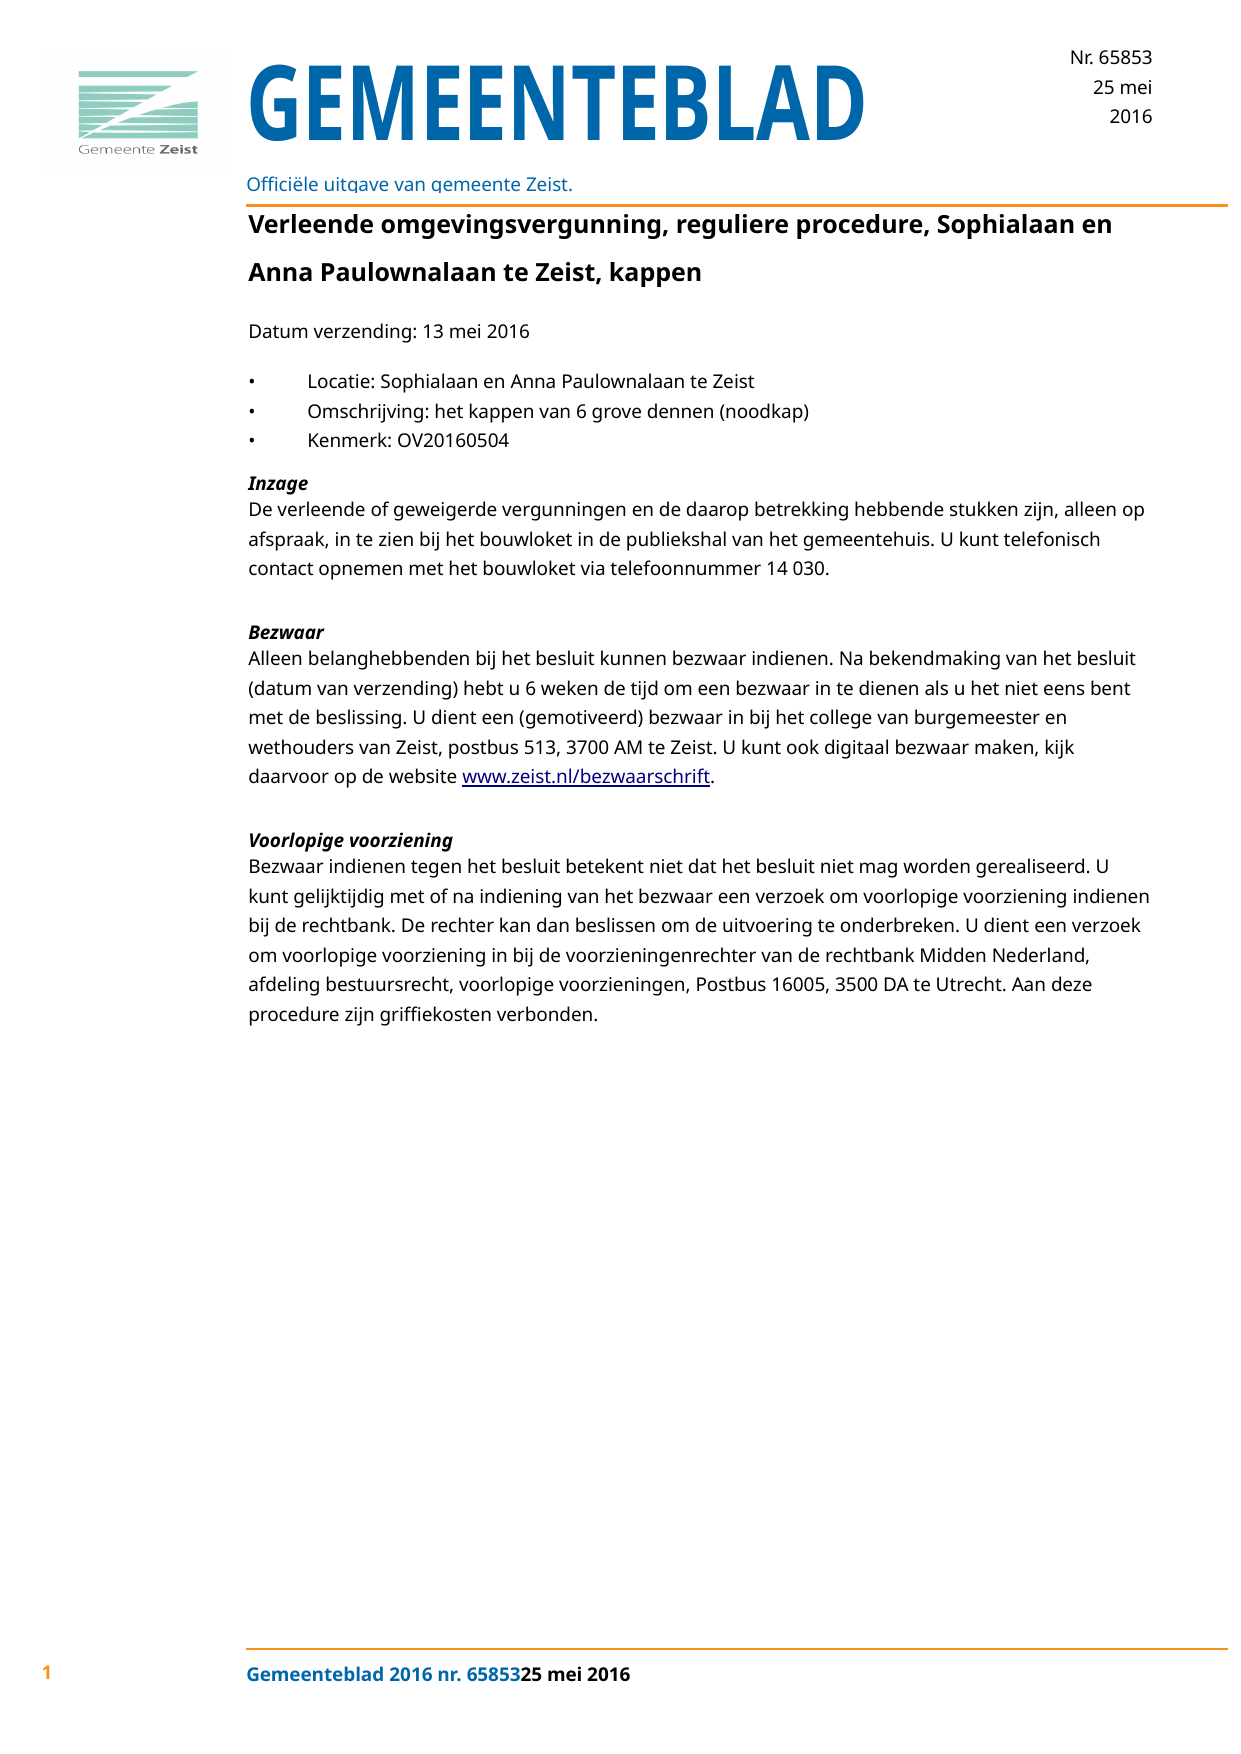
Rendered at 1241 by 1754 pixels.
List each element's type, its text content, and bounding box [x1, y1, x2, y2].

text Datum verzending: 13 mei 2016 [248, 318, 1152, 344]
picture [41, 47, 231, 172]
text De verleende of geweigerde vergunningen en de daarop betrekking hebbende stukken zijn, alleen op afspraak, in te zien bij het bouwloket in de publiekshal van het gemeentehuis. U kunt telefonisch contact opnemen met het bouwloket via telefoonnummer 14 030. [248, 496, 1152, 581]
text Voorlopige voorziening [248, 827, 1152, 853]
text Bezwaar indienen tegen het besluit betekent niet dat het besluit niet mag worden gerealiseerd. U kunt gelijktijdig met of na indiening van het bezwaar een verzoek om voorlopige voorziening indienen bij de rechtbank. De rechter kan dan beslissen om de uitvoering te onderbreken. U dient een verzoek om voorlopige voorziening in bij de voorzieningenrechter van de rechtbank Midden Nederland, afdeling bestuursrecht, voorlopige voorzieningen, Postbus 16005, 3500 DA te Utrecht. Aan deze procedure zijn griffiekosten verbonden. [248, 853, 1152, 1027]
text Alleen belanghebbenden bij het besluit kunnen bezwaar indienen. Na bekendmaking van het besluit (datum van verzending) hebt u 6 weken de tijd om een bezwaar in te dienen als u het niet eens bent met de beslissing. U dient een (gemotiveerd) bezwaar in bij het college van burgemeester en wethouders van Zeist, postbus 513, 3700 AM te Zeist. U kunt ook digitaal bezwaar maken, kijk daarvoor op de website www.zeist.nl/bezwaarschrift. [248, 645, 1152, 789]
list Locatie: Sophialaan en Anna Paulownalaan te Zeist [248, 368, 1152, 394]
text Verleende omgevingsvergunning, reguliere procedure, Sophialaan en Anna Paulownalaan te Zeist, kappen [248, 207, 1152, 288]
list Kenmerk: OV20160504 [248, 427, 1152, 453]
text Bezwaar [248, 619, 1152, 645]
list Omschrijving: het kappen van 6 grove dennen (noodkap) [248, 398, 1152, 424]
text Inzage [248, 471, 1152, 496]
